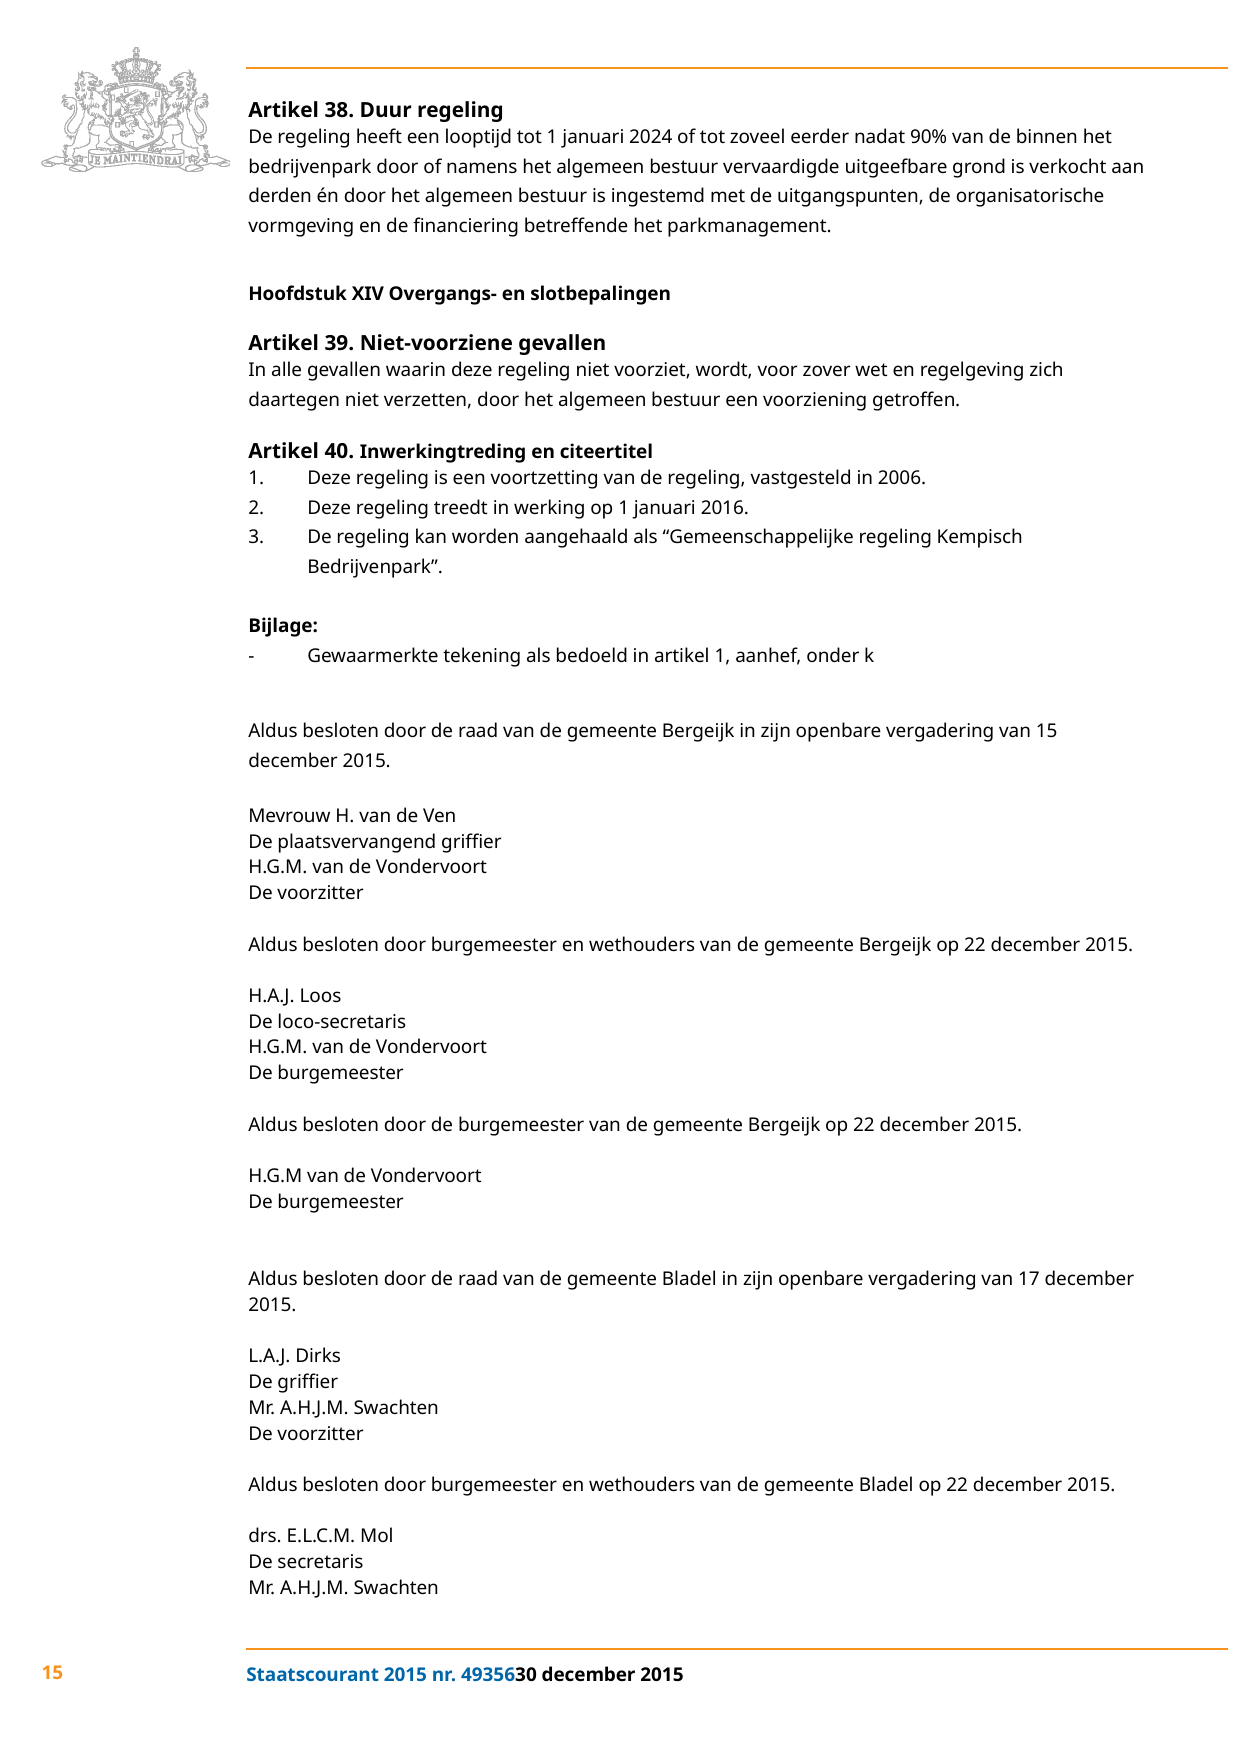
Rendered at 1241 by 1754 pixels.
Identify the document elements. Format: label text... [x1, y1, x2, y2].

text De griffier [248, 1368, 1152, 1394]
text Aldus besloten door burgemeester en wethouders van de gemeente Bergeijk op 22 december 2015. [248, 931, 1152, 957]
text De voorzitter [248, 1420, 1152, 1445]
picture [41, 47, 231, 172]
list Deze regeling is een voortzetting van de regeling, vastgesteld in 2006. [248, 464, 1152, 490]
text H.G.M van de Vondervoort [248, 1162, 1152, 1188]
list De regeling kan worden aangehaald als “Gemeenschappelijke regeling Kempisch Bedrijvenpark”. [248, 524, 1152, 579]
text Mr. A.H.J.M. Swachten [248, 1574, 1152, 1600]
text H.A.J. Loos [248, 982, 1152, 1008]
text Hoofdstuk XIV Overgangs- en slotbepalingen [248, 278, 1152, 307]
text De plaatsvervangend griffier [248, 828, 1152, 854]
text De loco-secretaris [248, 1008, 1152, 1034]
text Artikel 38. Duur regeling [248, 95, 1152, 123]
text De regeling heeft een looptijd tot 1 januari 2024 of tot zoveel eerder nadat 90% van de binnen het bedrijvenpark door of namens het algemeen bestuur vervaardigde uitgeefbare grond is verkocht aan derden én door het algemeen bestuur is ingestemd met de uitgangspunten, de organisatorische vormgeving en de financiering betreffende het parkmanagement. [248, 123, 1152, 238]
text Artikel 40. Inwerkingtreding en citeertitel [248, 436, 1152, 464]
text De burgemeester [248, 1188, 1152, 1214]
text H.G.M. van de Vondervoort [248, 854, 1152, 879]
text L.A.J. Dirks [248, 1342, 1152, 1368]
text De secretaris [248, 1548, 1152, 1574]
list Deze regeling treedt in werking op 1 januari 2016. [248, 494, 1152, 520]
text Mevrouw H. van de Ven [248, 802, 1152, 828]
text In alle gevallen waarin deze regeling niet voorziet, wordt, voor zover wet en regelgeving zich daartegen niet verzetten, door het algemeen bestuur een voorziening getroffen. [248, 356, 1152, 411]
text Aldus besloten door de raad van de gemeente Bergeijk in zijn openbare vergadering van 15 december 2015. [248, 717, 1152, 773]
text Bijlage: [248, 612, 1152, 638]
text H.G.M. van de Vondervoort [248, 1034, 1152, 1059]
list Gewaarmerkte tekening als bedoeld in artikel 1, aanhef, onder k [248, 642, 1152, 668]
text Aldus besloten door de raad van de gemeente Bladel in zijn openbare vergadering van 17 december 2015. [248, 1265, 1152, 1317]
text Mr. A.H.J.M. Swachten [248, 1394, 1152, 1420]
text De voorzitter [248, 879, 1152, 905]
text drs. E.L.C.M. Mol [248, 1523, 1152, 1548]
text Artikel 39. Niet-voorziene gevallen [248, 328, 1152, 356]
text Aldus besloten door de burgemeester van de gemeente Bergeijk op 22 december 2015. [248, 1111, 1152, 1137]
text De burgemeester [248, 1059, 1152, 1085]
text Aldus besloten door burgemeester en wethouders van de gemeente Bladel op 22 december 2015. [248, 1471, 1152, 1497]
